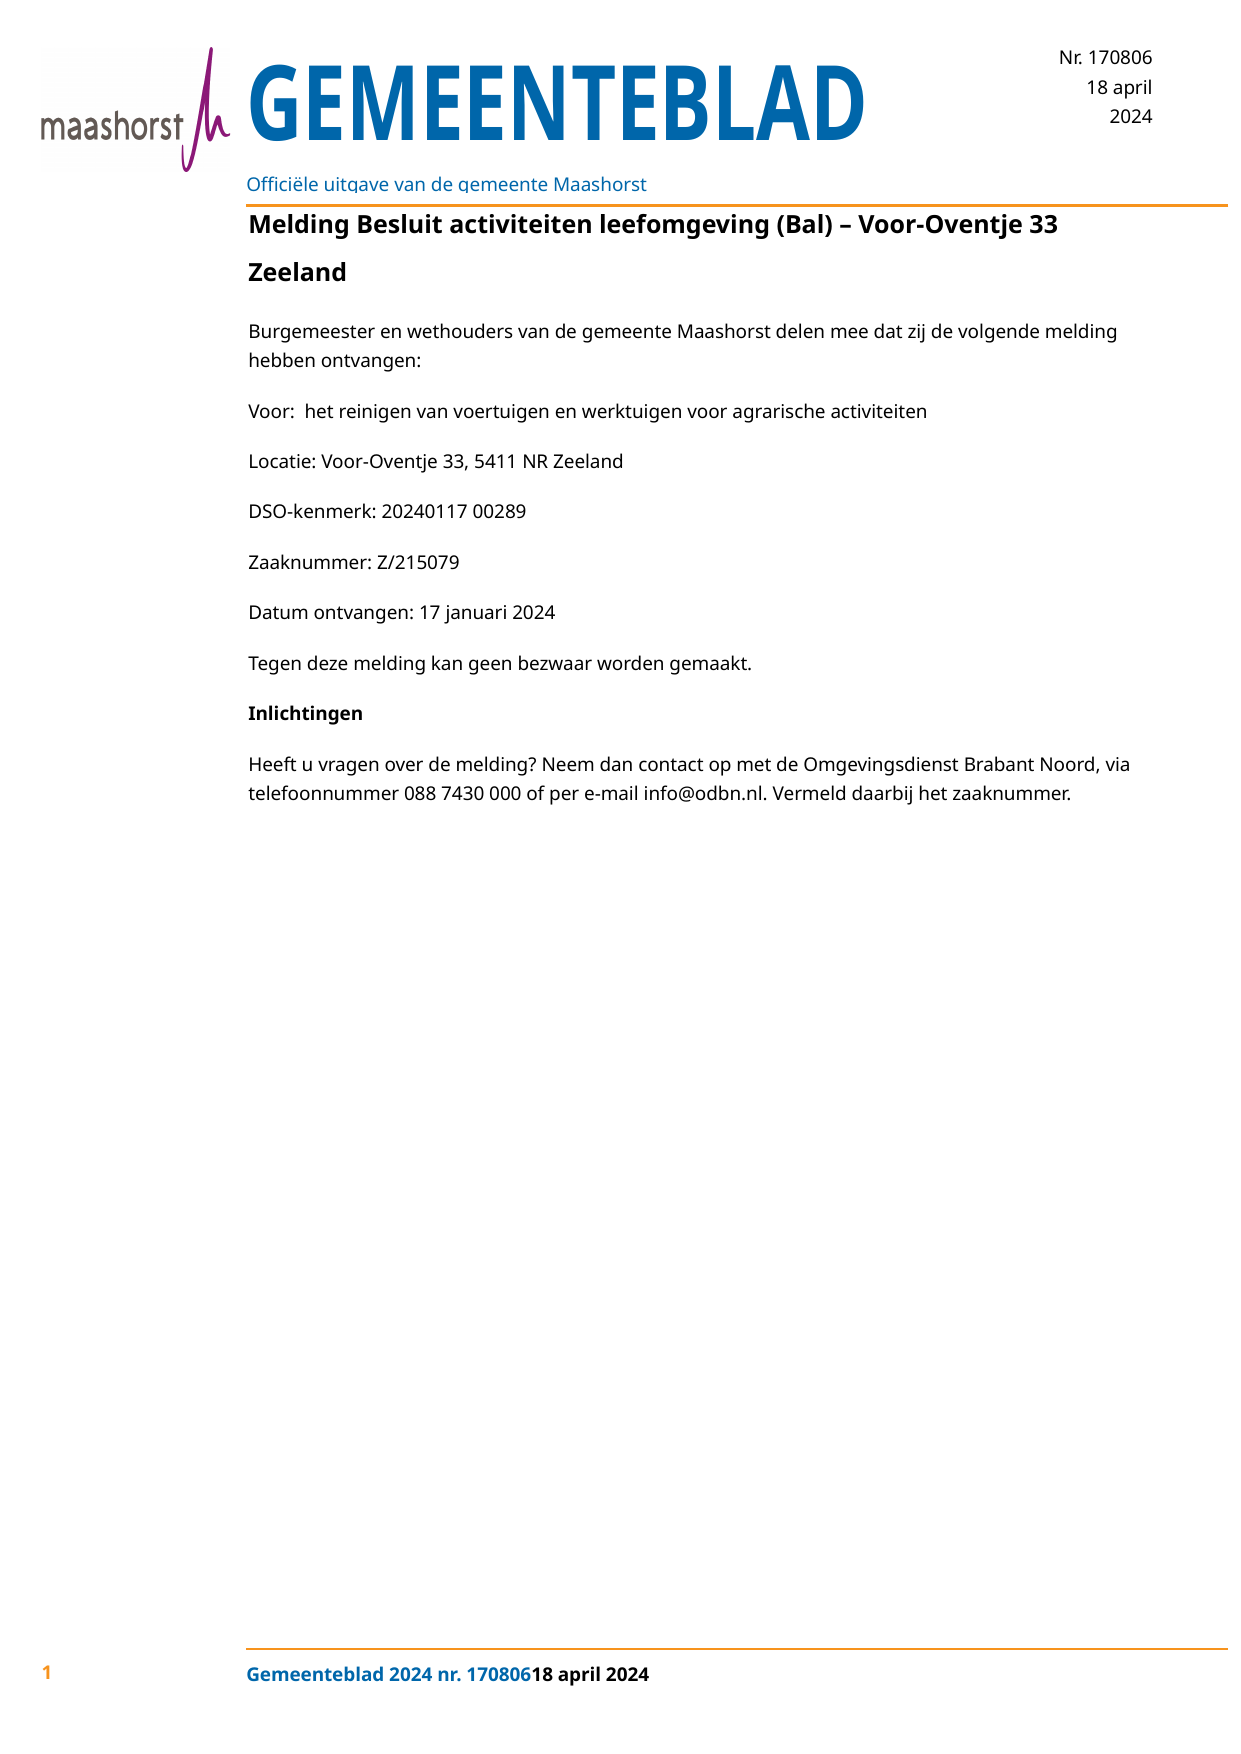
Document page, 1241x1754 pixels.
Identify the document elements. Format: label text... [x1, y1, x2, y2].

picture [41, 47, 231, 172]
text Heeft u vragen over de melding? Neem dan contact op met de Omgevingsdienst Brabant Noord, via telefoonnummer 088 7430 000 of per e-mail info@odbn.nl. Vermeld daarbij het zaaknummer. [248, 751, 1152, 806]
text Melding Besluit activiteiten leefomgeving (Bal) – Voor-Oventje 33 Zeeland [248, 207, 1152, 288]
text Burgemeester en wethouders van de gemeente Maashorst delen mee dat zij de volgende melding hebben ontvangen: [248, 318, 1152, 373]
text Zaaknummer: Z/215079 [248, 549, 1152, 575]
text Inlichtingen [248, 700, 1152, 726]
text Voor: het reinigen van voertuigen en werktuigen voor agrarische activiteiten [248, 398, 1152, 424]
text DSO-kenmerk: 20240117 00289 [248, 499, 1152, 524]
text Locatie: Voor-Oventje 33, 5411 NR Zeeland [248, 448, 1152, 474]
text Datum ontvangen: 17 januari 2024 [248, 599, 1152, 625]
text Tegen deze melding kan geen bezwaar worden gemaakt. [248, 650, 1152, 676]
